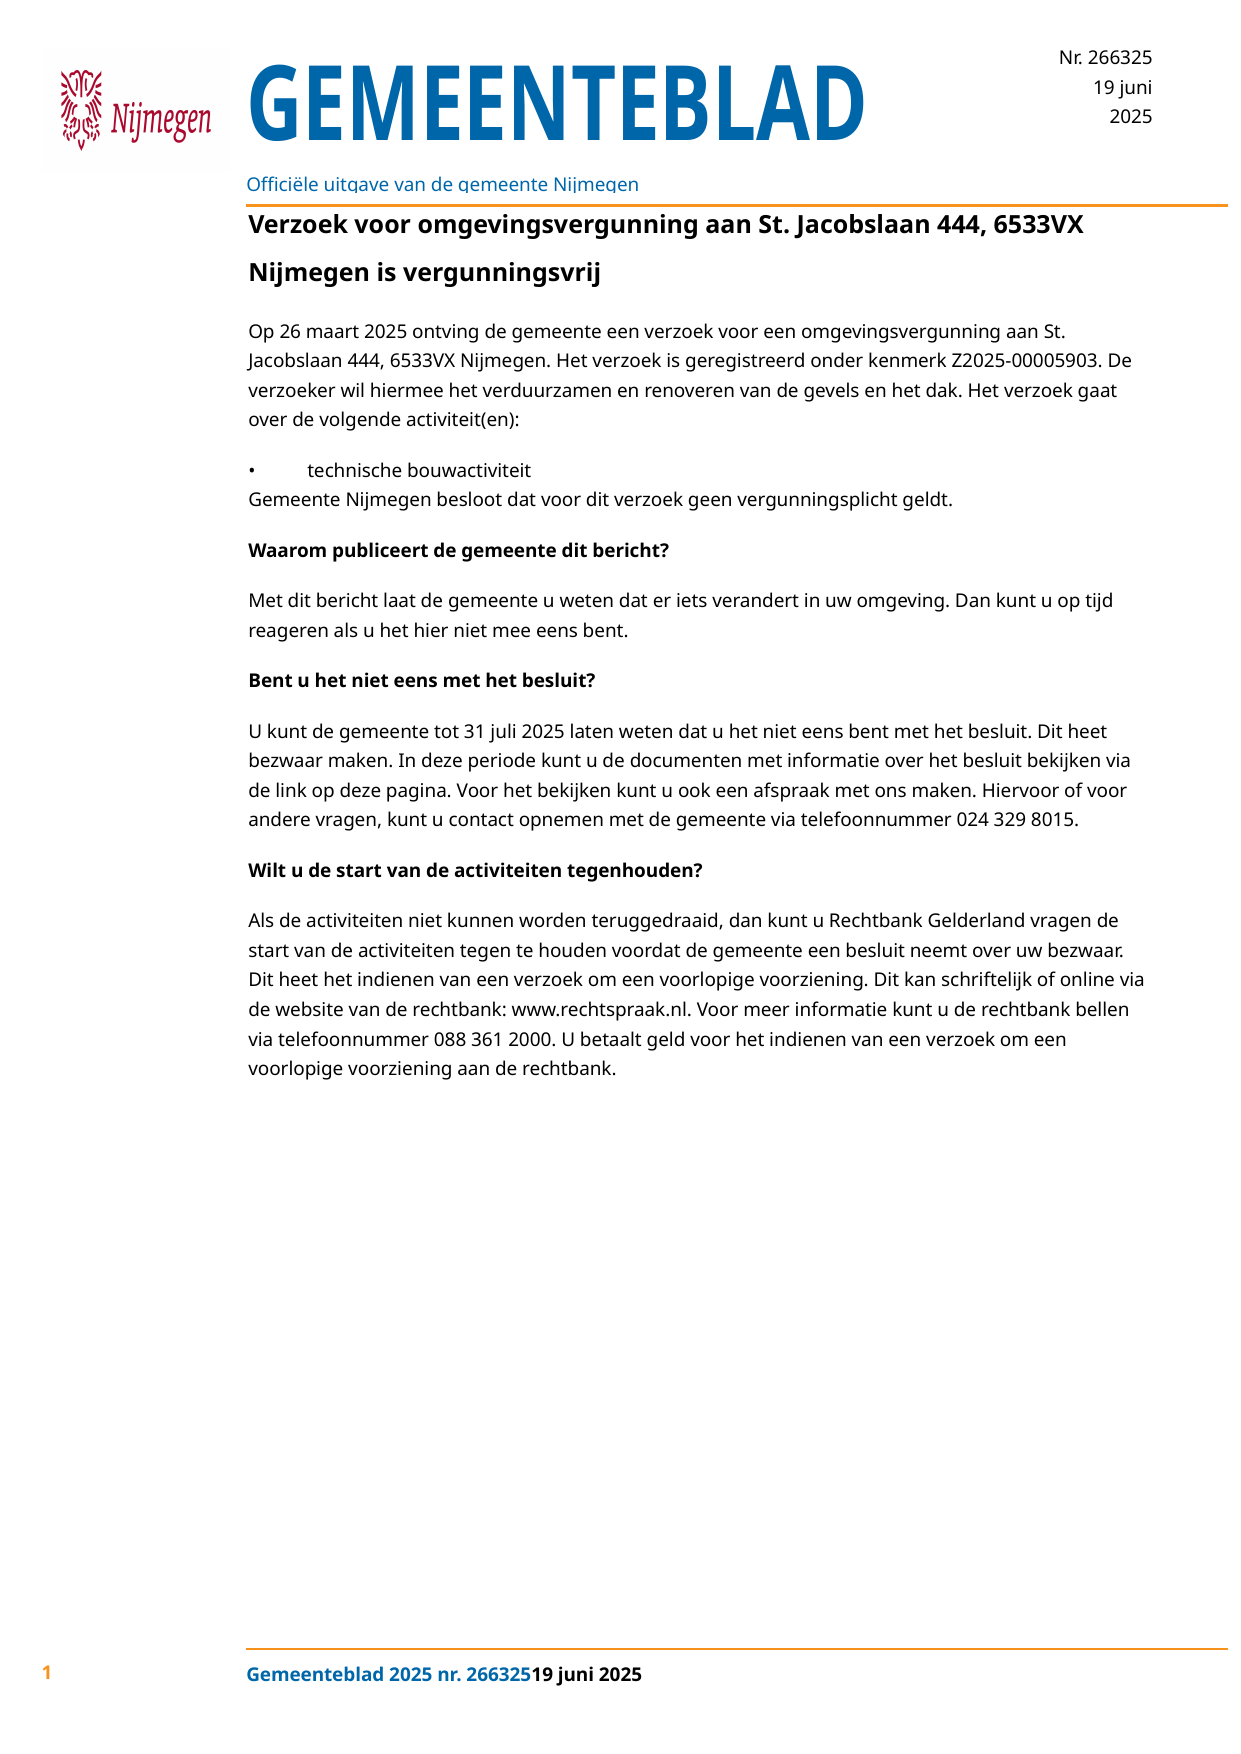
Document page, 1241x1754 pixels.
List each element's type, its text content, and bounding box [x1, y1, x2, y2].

text U kunt de gemeente tot 31 juli 2025 laten weten dat u het niet eens bent met het besluit. Dit heet bezwaar maken. In deze periode kunt u de documenten met informatie over het besluit bekijken via de link op deze pagina. Voor het bekijken kunt u ook een afspraak met ons maken. Hiervoor of voor andere vragen, kunt u contact opnemen met de gemeente via telefoonnummer 024 329 8015. [248, 718, 1152, 832]
text Met dit bericht laat de gemeente u weten dat er iets verandert in uw omgeving. Dan kunt u op tijd reageren als u het hier niet mee eens bent. [248, 587, 1152, 643]
picture [41, 47, 231, 172]
list technische bouwactiviteit [248, 457, 1152, 483]
text Verzoek voor omgevingsvergunning aan St. Jacobslaan 444, 6533VX Nijmegen is vergunningsvrij [248, 207, 1152, 288]
text Bent u het niet eens met het besluit? [248, 667, 1152, 693]
text Als de activiteiten niet kunnen worden teruggedraaid, dan kunt u Rechtbank Gelderland vragen de start van de activiteiten tegen te houden voordat de gemeente een besluit neemt over uw bezwaar. Dit heet het indienen van een verzoek om een voorlopige voorziening. Dit kan schriftelijk of online via de website van de rechtbank: www.rechtspraak.nl. Voor meer informatie kunt u de rechtbank bellen via telefoonnummer 088 361 2000. U betaalt geld voor het indienen van een verzoek om een voorlopige voorziening aan de rechtbank. [248, 907, 1152, 1081]
text Wilt u de start van de activiteiten tegenhouden? [248, 857, 1152, 883]
text Gemeente Nijmegen besloot dat voor dit verzoek geen vergunningsplicht geldt. [248, 487, 1152, 512]
text Waarom publiceert de gemeente dit bericht? [248, 537, 1152, 563]
text Op 26 maart 2025 ontving de gemeente een verzoek voor een omgevingsvergunning aan St. Jacobslaan 444, 6533VX Nijmegen. Het verzoek is geregistreerd onder kenmerk Z2025-00005903. De verzoeker wil hiermee het verduurzamen en renoveren van de gevels en het dak. Het verzoek gaat over de volgende activiteit(en): [248, 318, 1152, 432]
